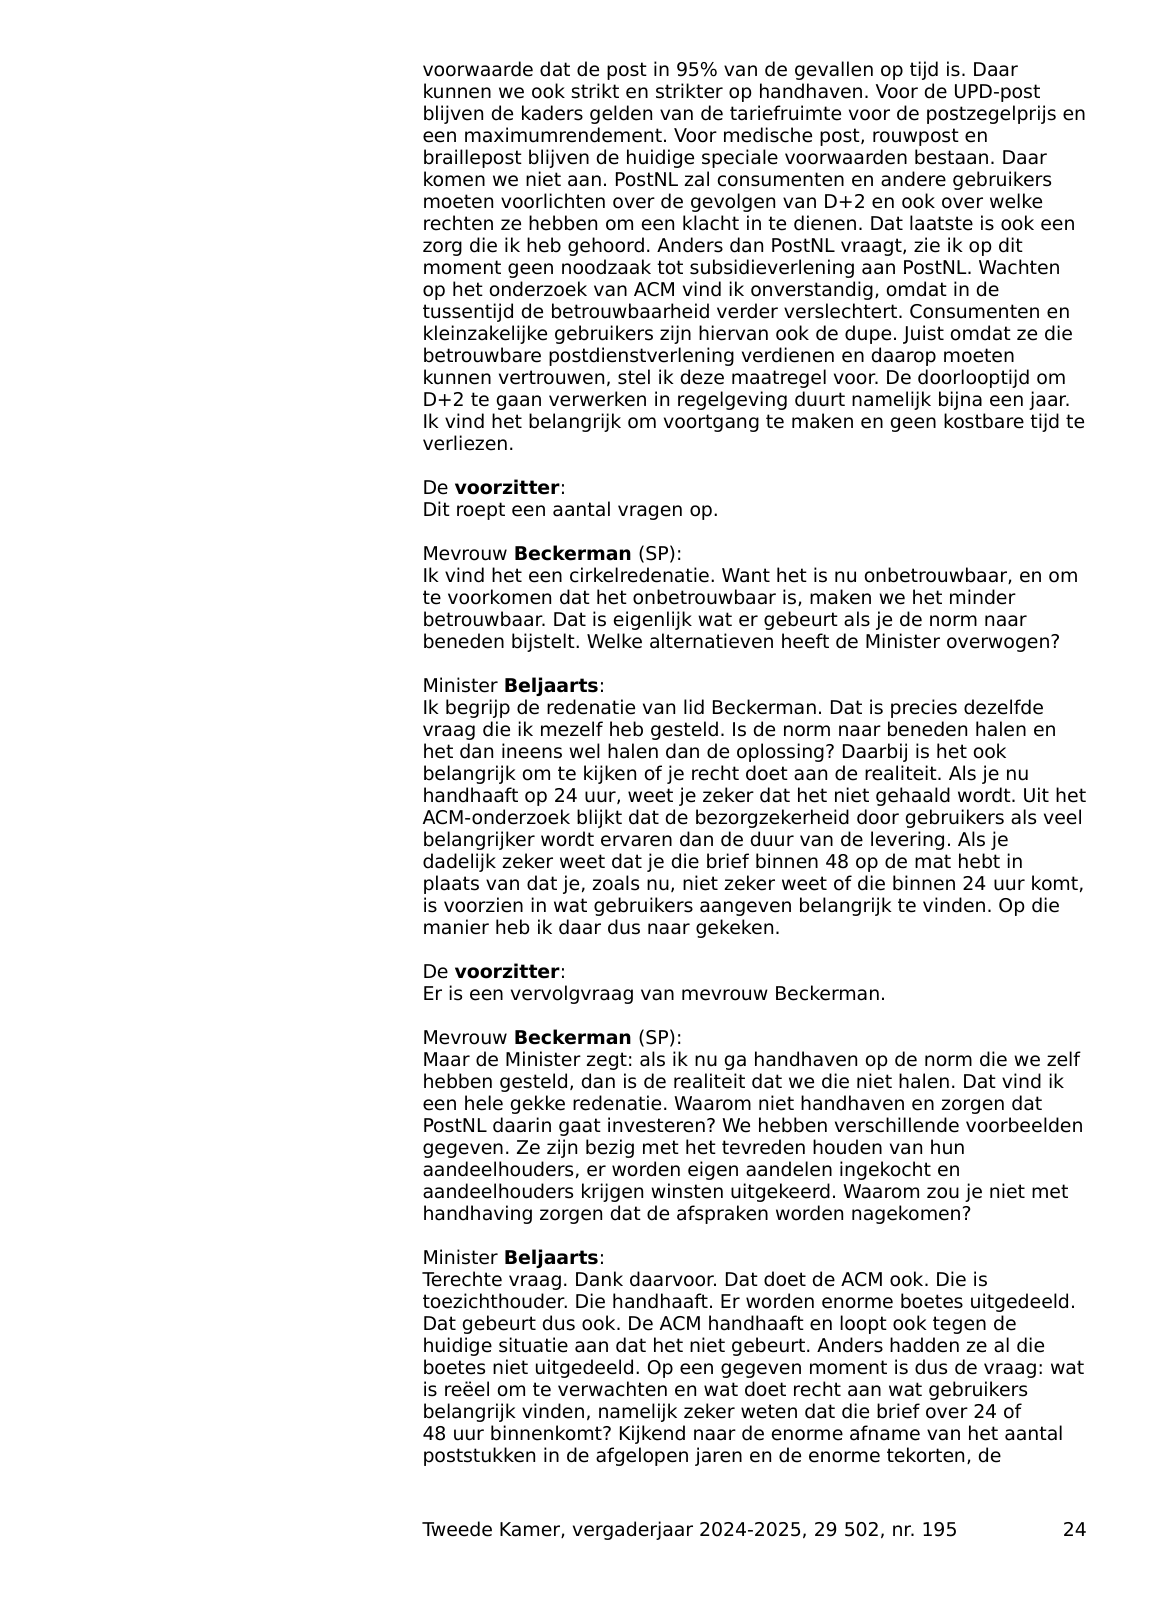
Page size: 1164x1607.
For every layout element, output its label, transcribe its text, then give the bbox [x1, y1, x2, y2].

text voorwaarde dat de post in 95% van de gevallen op tijd is. Daar kunnen we ook strikt en strikter op handhaven. Voor de UPD-post blijven de kaders gelden van de tariefruimte voor de postzegelprijs en een maximumrendement. Voor medische post, rouwpost en braillepost blijven de huidige speciale voorwaarden bestaan. Daar komen we niet aan. PostNL zal consumenten en andere gebruikers moeten voorlichten over de gevolgen van D+2 en ook over welke rechten ze hebben om een klacht in te dienen. Dat laatste is ook een zorg die ik heb gehoord. Anders dan PostNL vraagt, zie ik op dit moment geen noodzaak tot subsidieverlening aan PostNL. Wachten op het onderzoek van ACM vind ik onverstandig, omdat in de tussentijd de betrouwbaarheid verder verslechtert. Consumenten en kleinzakelijke gebruikers zijn hiervan ook de dupe. Juist omdat ze die betrouwbare postdienstverlening verdienen en daarop moeten kunnen vertrouwen, stel ik deze maatregel voor. De doorlooptijd om D+2 te gaan verwerken in regelgeving duurt namelijk bijna een jaar. Ik vind het belangrijk om voortgang te maken en geen kostbare tijd te verliezen. [422, 59, 1087, 455]
text Terechte vraag. Dank daarvoor. Dat doet de ACM ook. Die is toezichthouder. Die handhaaft. Er worden enorme boetes uitgedeeld. Dat gebeurt dus ook. De ACM handhaaft en loopt ook tegen de huidige situatie aan dat het niet gebeurt. Anders hadden ze al die boetes niet uitgedeeld. Op een gegeven moment is dus de vraag: wat is reëel om te verwachten en wat doet recht aan wat gebruikers belangrijk vinden, namelijk zeker weten dat die brief over 24 of 48 uur binnenkomt? Kijkend naar de enorme afname van het aantal poststukken in de afgelopen jaren en de enorme tekorten, de [422, 1269, 1087, 1467]
text Maar de Minister zegt: als ik nu ga handhaven op de norm die we zelf hebben gesteld, dan is de realiteit dat we die niet halen. Dat vind ik een hele gekke redenatie. Waarom niet handhaven en zorgen dat PostNL daarin gaat investeren? We hebben verschillende voorbeelden gegeven. Ze zijn bezig met het tevreden houden van hun aandeelhouders, er worden eigen aandelen ingekocht en aandeelhouders krijgen winsten uitgekeerd. Waarom zou je niet met handhaving zorgen dat de afspraken worden nagekomen? [422, 1049, 1087, 1225]
text Ik begrijp de redenatie van lid Beckerman. Dat is precies dezelfde vraag die ik mezelf heb gesteld. Is de norm naar beneden halen en het dan ineens wel halen dan de oplossing? Daarbij is het ook belangrijk om te kijken of je recht doet aan de realiteit. Als je nu handhaaft op 24 uur, weet je zeker dat het niet gehaald wordt. Uit het ACM-onderzoek blijkt dat de bezorgzekerheid door gebruikers als veel belangrijker wordt ervaren dan de duur van de levering. Als je dadelijk zeker weet dat je die brief binnen 48 op de mat hebt in plaats van dat je, zoals nu, niet zeker weet of die binnen 24 uur komt, is voorzien in wat gebruikers aangeven belangrijk te vinden. Op die manier heb ik daar dus naar gekeken. [422, 697, 1087, 939]
text Minister Beljaarts: [422, 1247, 1087, 1269]
text Ik vind het een cirkelredenatie. Want het is nu onbetrouwbaar, en om te voorkomen dat het onbetrouwbaar is, maken we het minder betrouwbaar. Dat is eigenlijk wat er gebeurt als je de norm naar beneden bijstelt. Welke alternatieven heeft de Minister overwogen? [422, 565, 1087, 653]
text Er is een vervolgvraag van mevrouw Beckerman. [422, 983, 1087, 1005]
text Dit roept een aantal vragen op. [422, 499, 1087, 521]
text Mevrouw Beckerman (SP): [422, 1027, 1087, 1049]
text Minister Beljaarts: [422, 675, 1087, 697]
text De voorzitter: [422, 961, 1087, 983]
text Mevrouw Beckerman (SP): [422, 543, 1087, 565]
text De voorzitter: [422, 477, 1087, 499]
